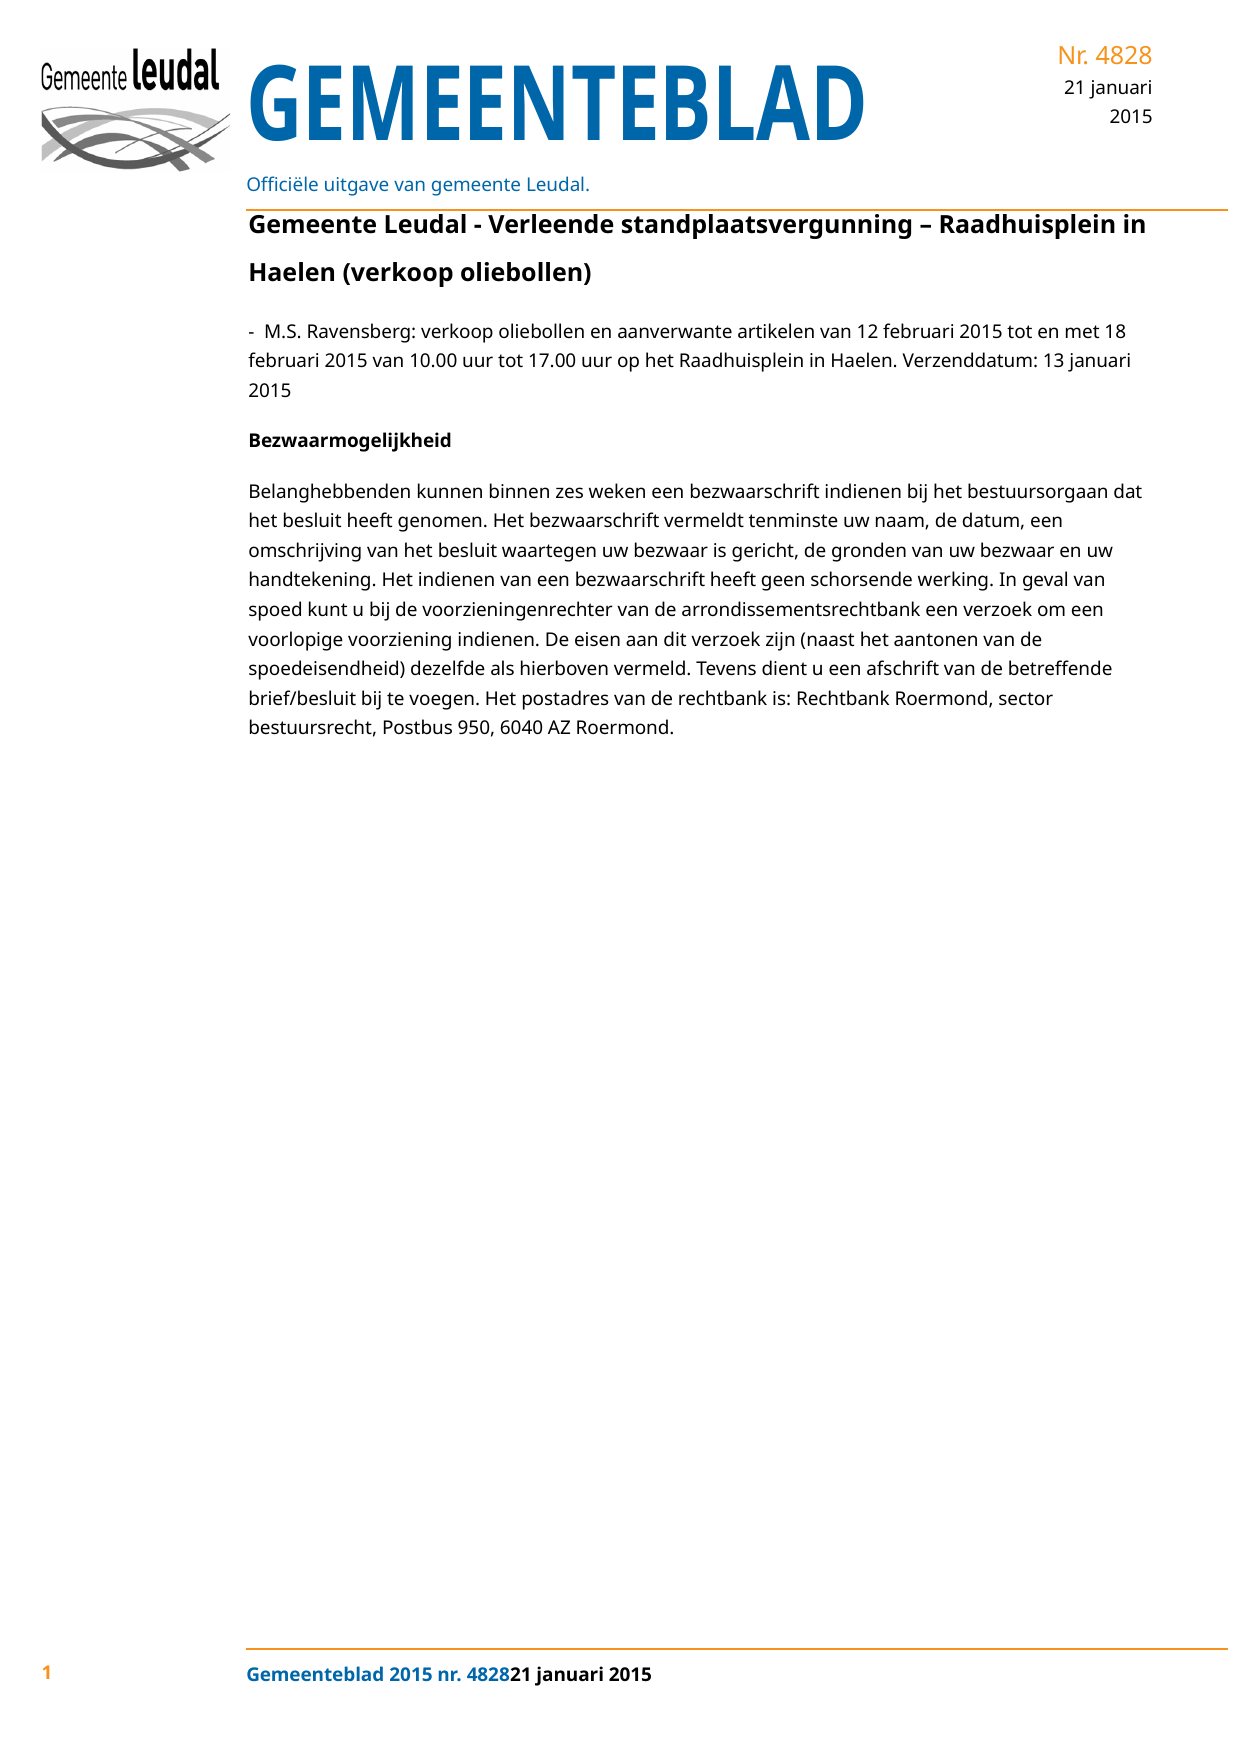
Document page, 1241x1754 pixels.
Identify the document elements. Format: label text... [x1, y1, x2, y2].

text Bezwaarmogelijkheid [248, 427, 1152, 453]
text Gemeente Leudal - Verleende standplaatsvergunning – Raadhuisplein in Haelen (verkoop oliebollen) [248, 211, 1152, 288]
picture [41, 47, 231, 172]
text Belanghebbenden kunnen binnen zes weken een bezwaarschrift indienen bij het bestuursorgaan dat het besluit heeft genomen. Het bezwaarschrift vermeldt tenminste uw naam, de datum, een omschrijving van het besluit waartegen uw bezwaar is gericht, de gronden van uw bezwaar en uw handtekening. Het indienen van een bezwaarschrift heeft geen schorsende werking. In geval van spoed kunt u bij de voorzieningenrechter van de arrondissementsrechtbank een verzoek om een voorlopige voorziening indienen. De eisen aan dit verzoek zijn (naast het aantonen van de spoedeisendheid) dezelfde als hierboven vermeld. Tevens dient u een afschrift van de betreffende brief/besluit bij te voegen. Het postadres van de rechtbank is: Rechtbank Roermond, sector bestuursrecht, Postbus 950, 6040 AZ Roermond. [248, 478, 1152, 740]
text - M.S. Ravensberg: verkoop oliebollen en aanverwante artikelen van 12 februari 2015 tot en met 18 februari 2015 van 10.00 uur tot 17.00 uur op het Raadhuisplein in Haelen. Verzenddatum: 13 januari 2015 [248, 318, 1152, 403]
